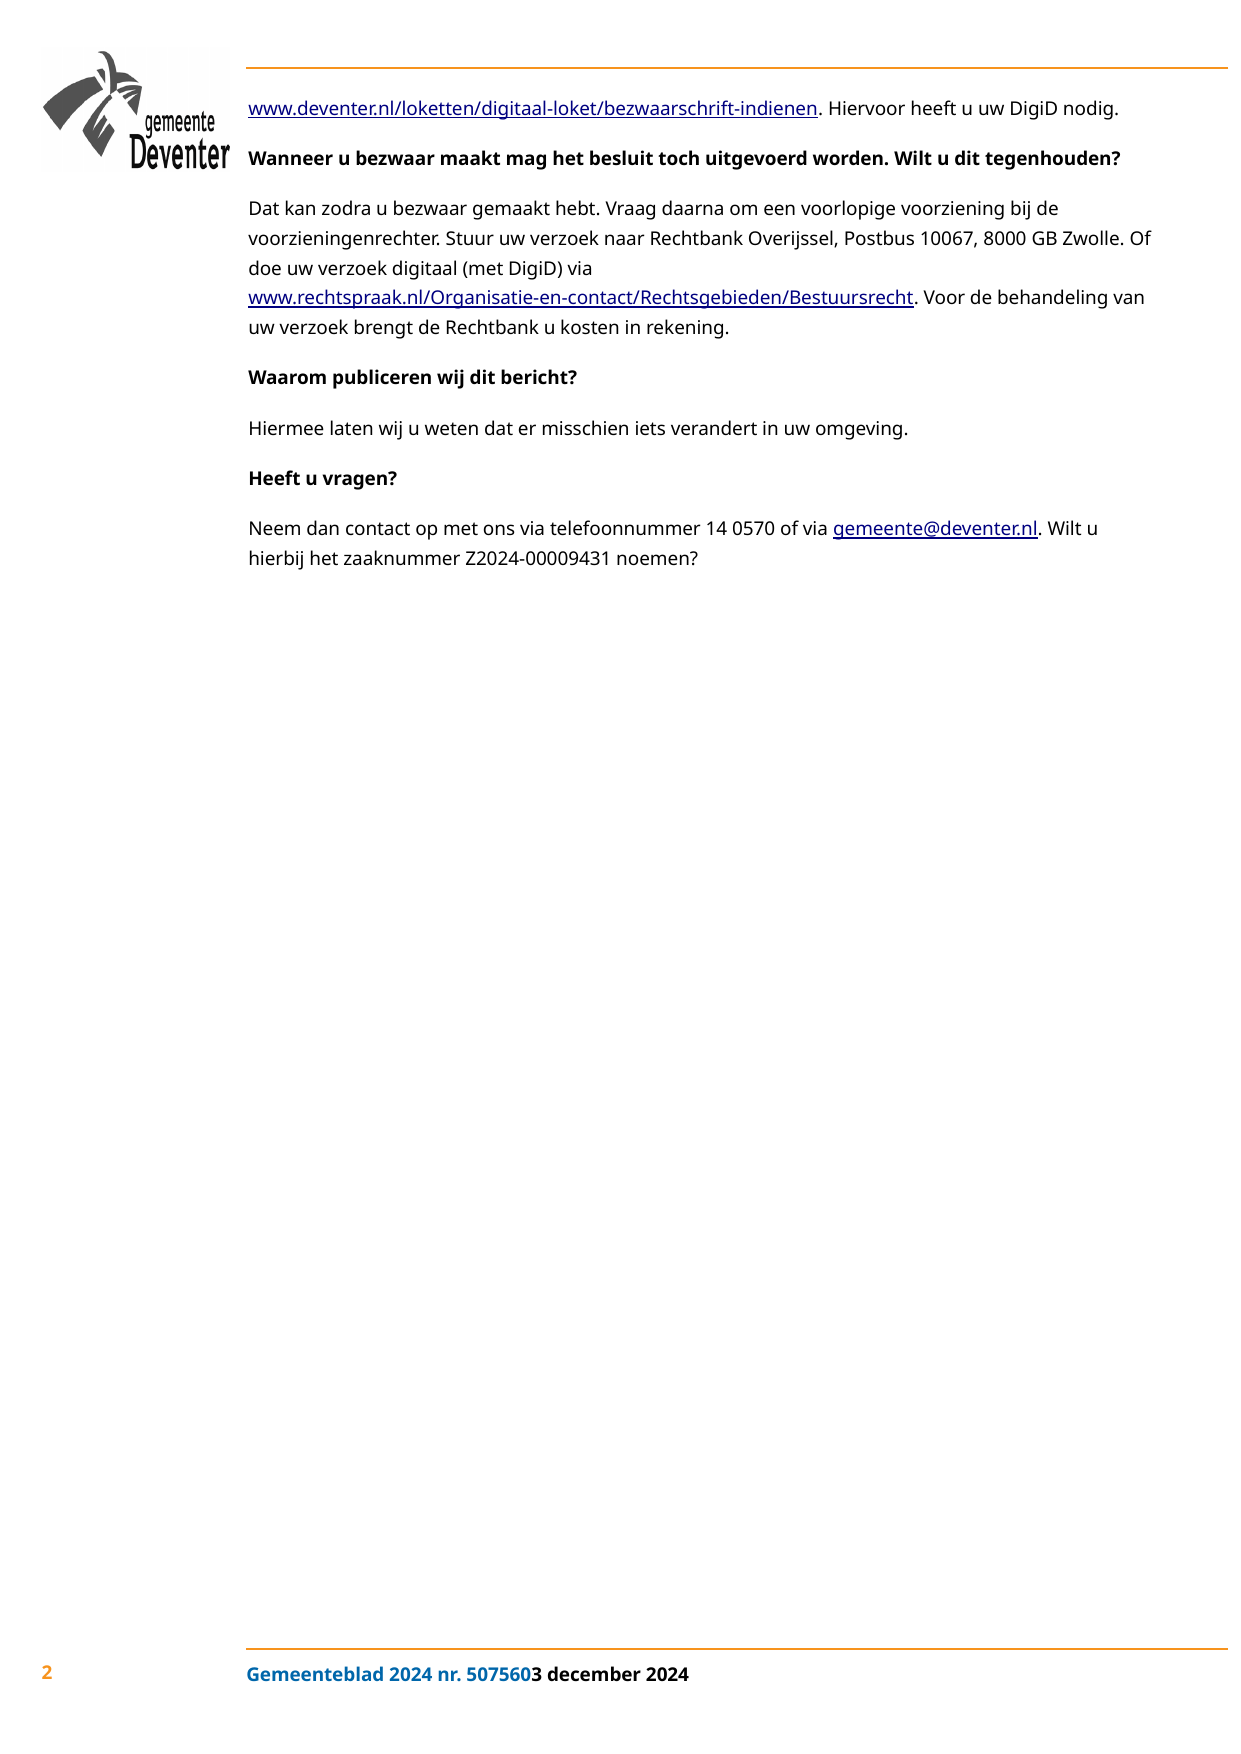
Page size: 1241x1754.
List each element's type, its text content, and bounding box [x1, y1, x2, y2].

text Hiermee laten wij u weten dat er misschien iets verandert in uw omgeving. [248, 415, 1152, 441]
text Waarom publiceren wij dit bericht? [248, 364, 1152, 390]
text Wanneer u bezwaar maakt mag het besluit toch uitgevoerd worden. Wilt u dit tegenhouden? [248, 145, 1152, 171]
text Heeft u vragen? [248, 465, 1152, 491]
picture [41, 47, 231, 172]
text Dat kan zodra u bezwaar gemaakt hebt. Vraag daarna om een voorlopige voorziening bij de voorzieningenrechter. Stuur uw verzoek naar Rechtbank Overijssel, Postbus 10067, 8000 GB Zwolle. Of doe uw verzoek digitaal (met DigiD) via www.rechtspraak.nl/Organisatie-en-contact/Rechtsgebieden/Bestuursrecht. Voor de behandeling van uw verzoek brengt de Rechtbank u kosten in rekening. [248, 196, 1152, 340]
text Neem dan contact op met ons via telefoonnummer 14 0570 of via gemeente@deventer.nl. Wilt u hierbij het zaaknummer Z2024-00009431 noemen? [248, 516, 1152, 571]
text www.deventer.nl/loketten/digitaal-loket/bezwaarschrift-indienen. Hiervoor heeft u uw DigiD nodig. [248, 95, 1152, 121]
